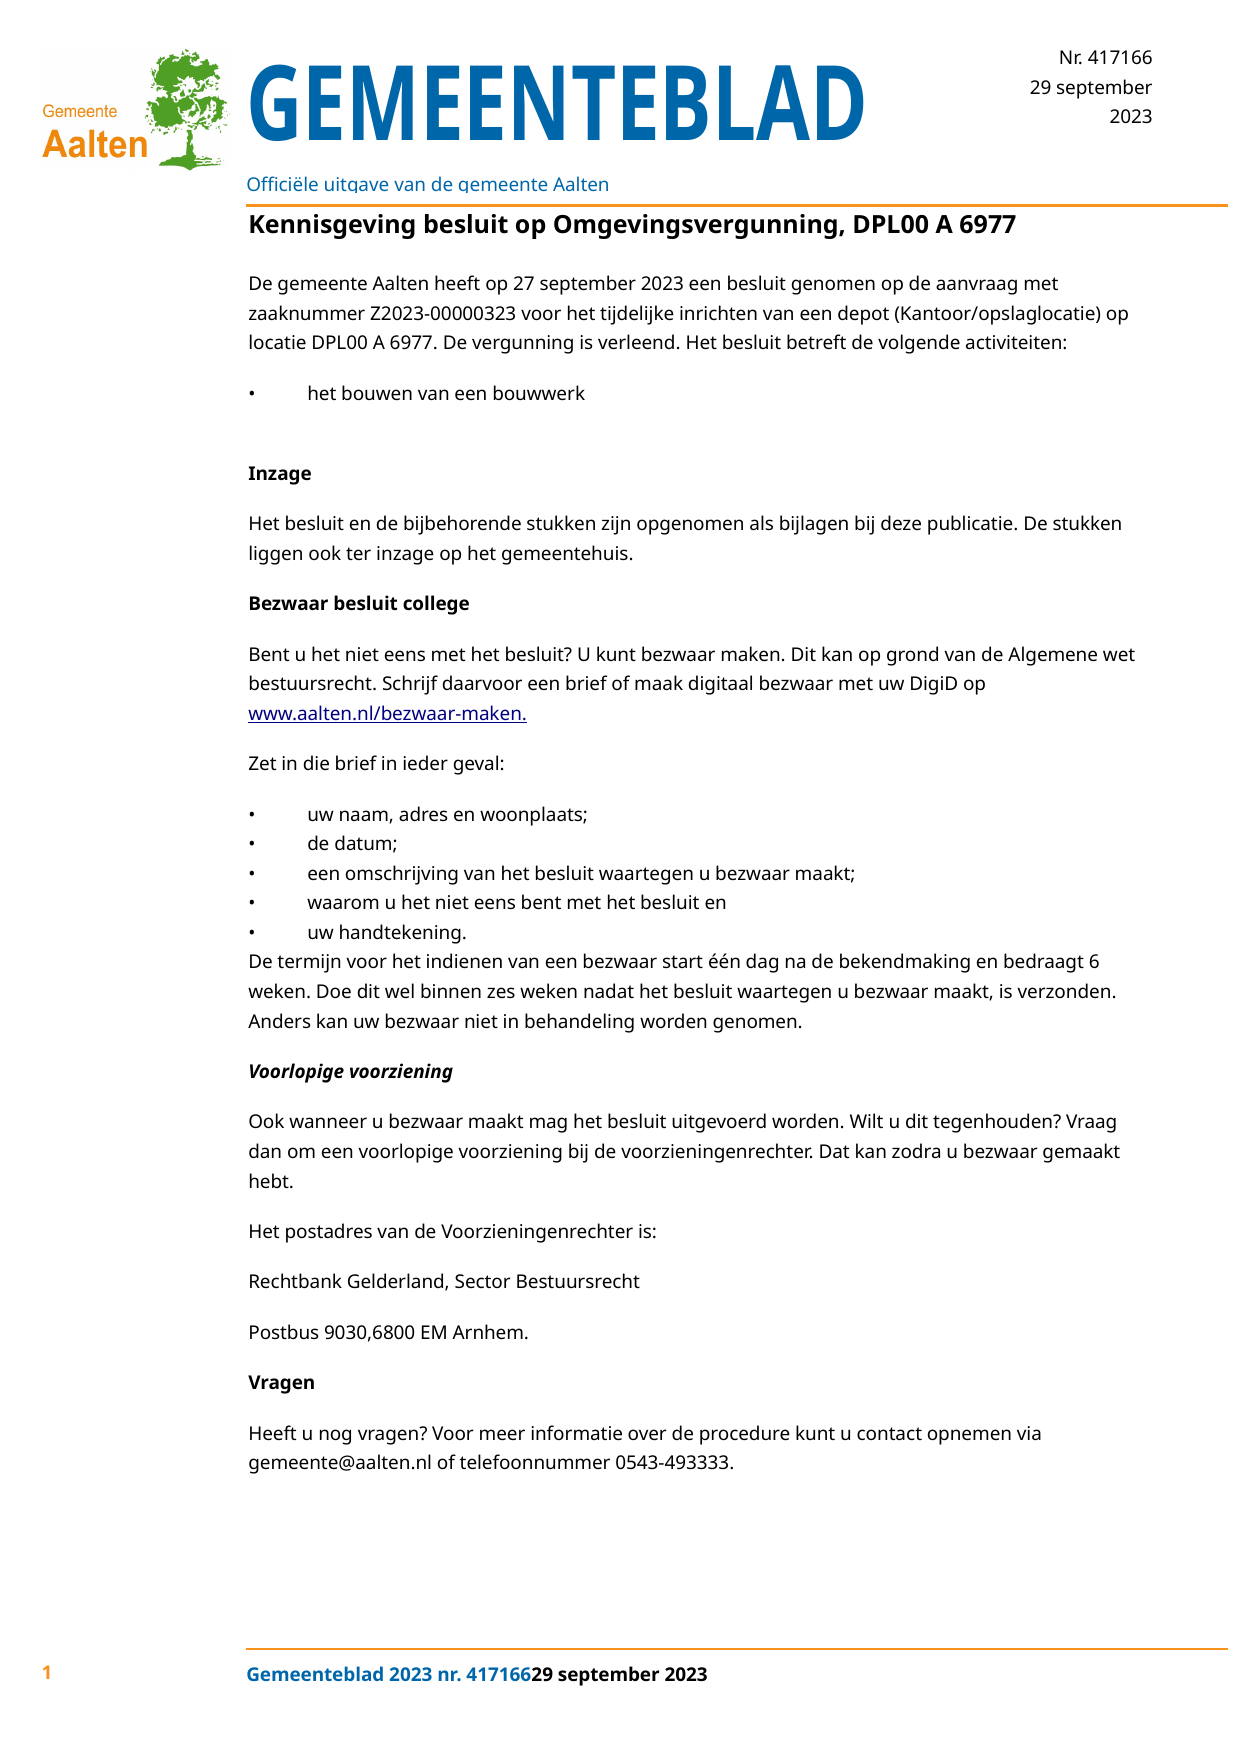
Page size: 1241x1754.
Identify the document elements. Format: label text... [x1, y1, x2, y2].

list een omschrijving van het besluit waartegen u bezwaar maakt; [248, 860, 1152, 886]
text Ook wanneer u bezwaar maakt mag het besluit uitgevoerd worden. Wilt u dit tegenhouden? Vraag dan om een voorlopige voorziening bij de voorzieningenrechter. Dat kan zodra u bezwaar gemaakt hebt. [248, 1109, 1152, 1193]
text De termijn voor het indienen van een bezwaar start één dag na de bekendmaking en bedraagt 6 weken. Doe dit wel binnen zes weken nadat het besluit waartegen u bezwaar maakt, is verzonden. Anders kan uw bezwaar niet in behandeling worden genomen. [248, 949, 1152, 1033]
text Inzage [248, 460, 1152, 486]
picture [41, 47, 231, 172]
list uw handtekening. [248, 919, 1152, 945]
list de datum; [248, 830, 1152, 856]
text De gemeente Aalten heeft op 27 september 2023 een besluit genomen op de aanvraag met zaaknummer Z2023-00000323 voor het tijdelijke inrichten van een depot (Kantoor/opslaglocatie) op locatie DPL00 A 6977. De vergunning is verleend. Het besluit betreft de volgende activiteiten: [248, 270, 1152, 355]
text Vragen [248, 1369, 1152, 1395]
text Het besluit en de bijbehorende stukken zijn opgenomen als bijlagen bij deze publicatie. De stukken liggen ook ter inzage op het gemeentehuis. [248, 510, 1152, 566]
text Heeft u nog vragen? Voor meer informatie over de procedure kunt u contact opnemen via gemeente@aalten.nl of telefoonnummer 0543-493333. [248, 1420, 1152, 1475]
text Bezwaar besluit college [248, 590, 1152, 616]
text Het postadres van de Voorzieningenrechter is: [248, 1218, 1152, 1244]
list uw naam, adres en woonplaats; [248, 801, 1152, 826]
list het bouwen van een bouwwerk [248, 380, 1152, 406]
text Zet in die brief in ieder geval: [248, 750, 1152, 776]
text Kennisgeving besluit op Omgevingsvergunning, DPL00 A 6977 [248, 207, 1152, 241]
text Postbus 9030,6800 EM Arnhem. [248, 1319, 1152, 1345]
text Bent u het niet eens met het besluit? U kunt bezwaar maken. Dit kan op grond van de Algemene wet bestuursrecht. Schrijf daarvoor een brief of maak digitaal bezwaar met uw DigiD op www.aalten.nl/bezwaar-maken. [248, 641, 1152, 726]
list waarom u het niet eens bent met het besluit en [248, 889, 1152, 915]
text Rechtbank Gelderland, Sector Bestuursrecht [248, 1269, 1152, 1294]
text Voorlopige voorziening [248, 1058, 1152, 1084]
